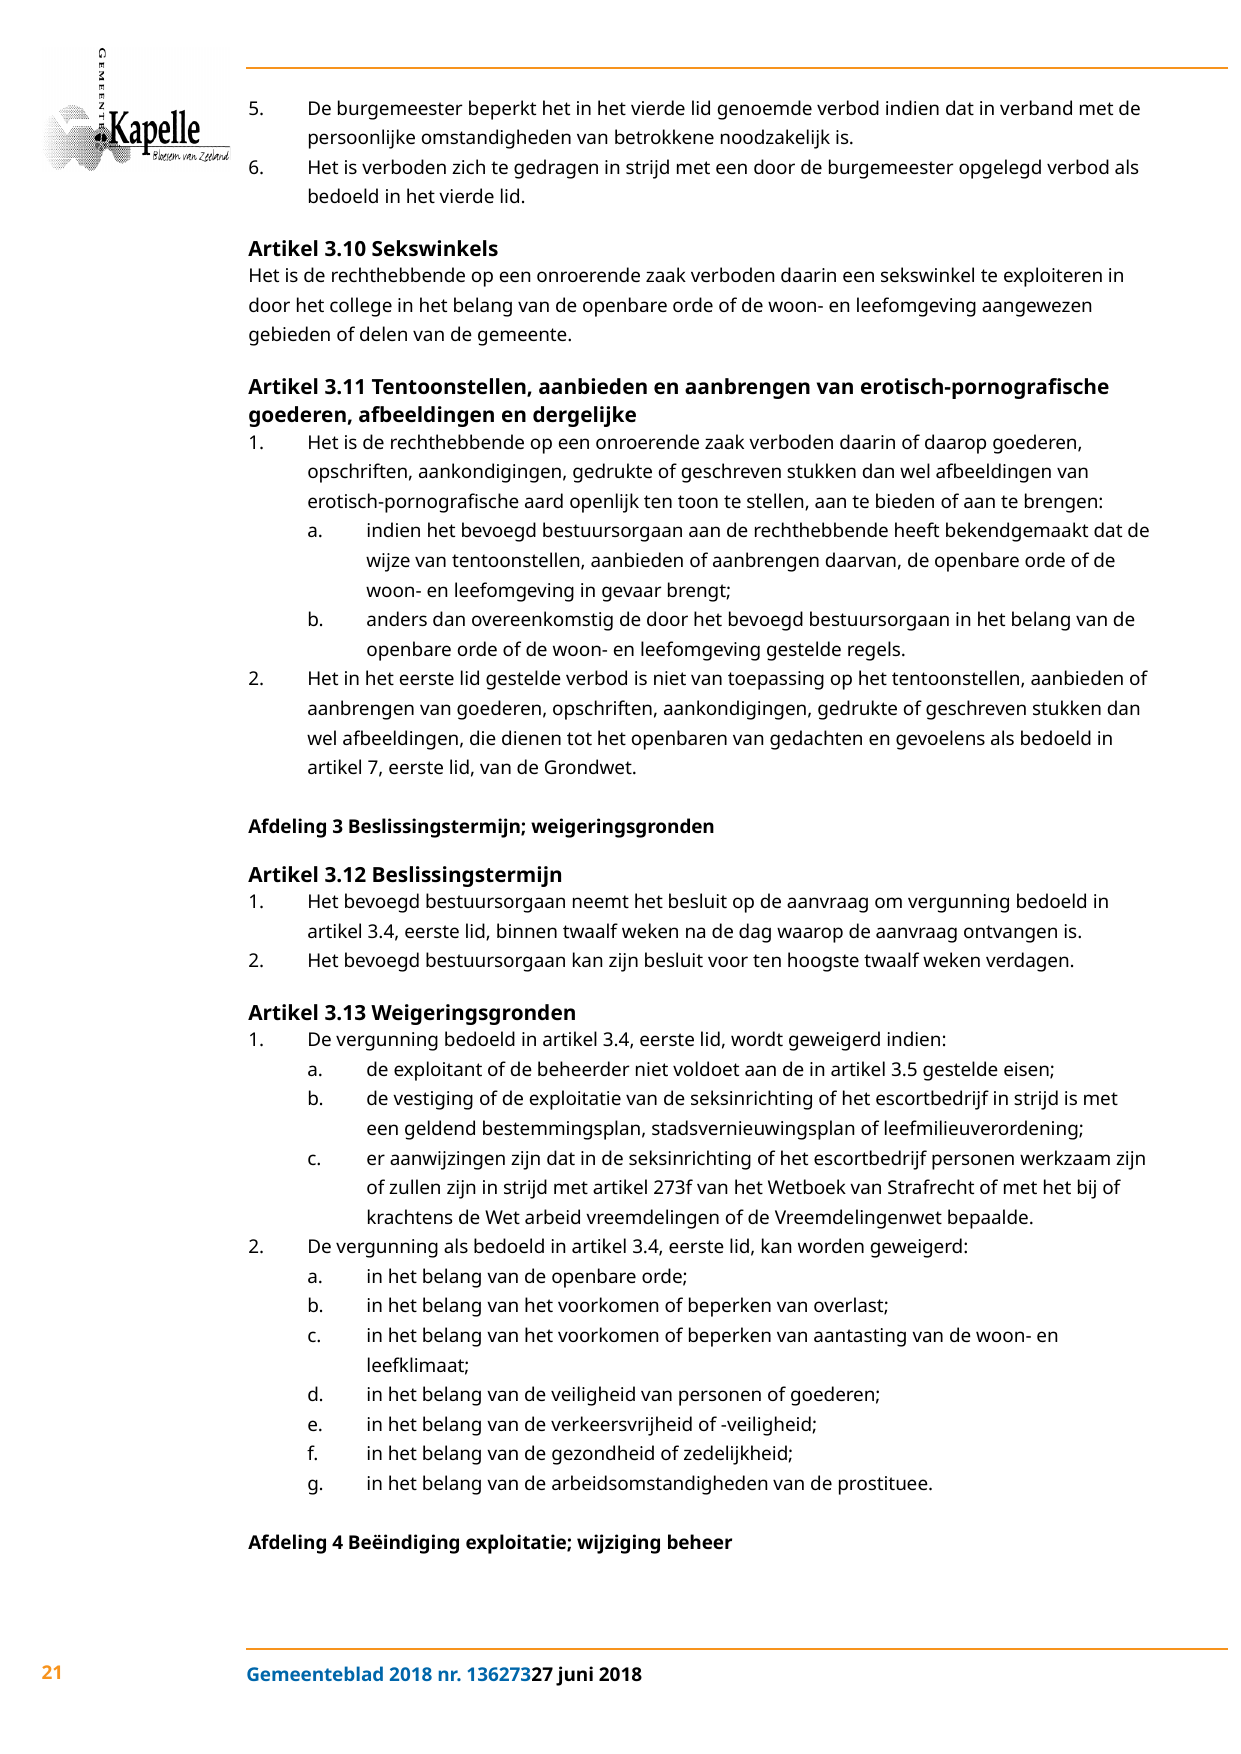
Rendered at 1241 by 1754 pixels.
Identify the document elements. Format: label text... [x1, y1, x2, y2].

text Artikel 3.11 Tentoonstellen, aanbieden en aanbrengen van erotisch-pornografische goederen, afbeeldingen en dergelijke [248, 372, 1152, 429]
list in het belang van de verkeersvrijheid of -veiligheid; [307, 1411, 1152, 1437]
text Artikel 3.13 Weigeringsgronden [248, 998, 1152, 1026]
text Artikel 3.12 Beslissingstermijn [248, 860, 1152, 888]
list in het belang van de gezondheid of zedelijkheid; [307, 1441, 1152, 1466]
list Het is verboden zich te gedragen in strijd met een door de burgemeester opgelegd verbod als bedoeld in het vierde lid. [248, 154, 1152, 209]
text Artikel 3.10 Sekswinkels [248, 234, 1152, 262]
list anders dan overeenkomstig de door het bevoegd bestuursorgaan in het belang van de openbare orde of de woon- en leefomgeving gestelde regels. [307, 606, 1152, 662]
list De burgemeester beperkt het in het vierde lid genoemde verbod indien dat in verband met de persoonlijke omstandigheden van betrokkene noodzakelijk is. [248, 95, 1152, 150]
list de exploitant of de beheerder niet voldoet aan de in artikel 3.5 gestelde eisen; [307, 1056, 1152, 1082]
text Het is de rechthebbende op een onroerende zaak verboden daarin een sekswinkel te exploiteren in door het college in het belang van de openbare orde of de woon- en leefomgeving aangewezen gebieden of delen van de gemeente. [248, 262, 1152, 347]
list Het bevoegd bestuursorgaan neemt het besluit op de aanvraag om vergunning bedoeld in artikel 3.4, eerste lid, binnen twaalf weken na de dag waarop de aanvraag ontvangen is. [248, 888, 1152, 944]
list in het belang van de arbeidsomstandigheden van de prostituee. [307, 1470, 1152, 1496]
list De vergunning als bedoeld in artikel 3.4, eerste lid, kan worden geweigerd: [248, 1233, 1152, 1259]
list Het bevoegd bestuursorgaan kan zijn besluit voor ten hoogste twaalf weken verdagen. [248, 948, 1152, 973]
list in het belang van de openbare orde; [307, 1263, 1152, 1289]
text Afdeling 3 Beslissingstermijn; weigeringsgronden [248, 813, 1152, 839]
list in het belang van het voorkomen of beperken van overlast; [307, 1293, 1152, 1318]
list indien het bevoegd bestuursorgaan aan de rechthebbende heeft bekendgemaakt dat de wijze van tentoonstellen, aanbieden of aanbrengen daarvan, de openbare orde of de woon- en leefomgeving in gevaar brengt; [307, 518, 1152, 602]
text Afdeling 4 Beëindiging exploitatie; wijziging beheer [248, 1529, 1152, 1555]
list de vestiging of de exploitatie van de seksinrichting of het escortbedrijf in strijd is met een geldend bestemmingsplan, stadsvernieuwingsplan of leefmilieuverordening; [307, 1086, 1152, 1141]
list Het is de rechthebbende op een onroerende zaak verboden daarin of daarop goederen, opschriften, aankondigingen, gedrukte of geschreven stukken dan wel afbeeldingen van erotisch-pornografische aard openlijk ten toon te stellen, aan te bieden of aan te brengen: [248, 429, 1152, 514]
list in het belang van de veiligheid van personen of goederen; [307, 1381, 1152, 1407]
list De vergunning bedoeld in artikel 3.4, eerste lid, wordt geweigerd indien: [248, 1026, 1152, 1052]
picture [41, 47, 231, 172]
list Het in het eerste lid gestelde verbod is niet van toepassing op het tentoonstellen, aanbieden of aanbrengen van goederen, opschriften, aankondigingen, gedrukte of geschreven stukken dan wel afbeeldingen, die dienen tot het openbaren van gedachten en gevoelens als bedoeld in artikel 7, eerste lid, van de Grondwet. [248, 666, 1152, 780]
list in het belang van het voorkomen of beperken van aantasting van de woon- en leefklimaat; [307, 1322, 1152, 1378]
list er aanwijzingen zijn dat in de seksinrichting of het escortbedrijf personen werkzaam zijn of zullen zijn in strijd met artikel 273f van het Wetboek van Strafrecht of met het bij of krachtens de Wet arbeid vreemdelingen of de Vreemdelingenwet bepaalde. [307, 1145, 1152, 1230]
